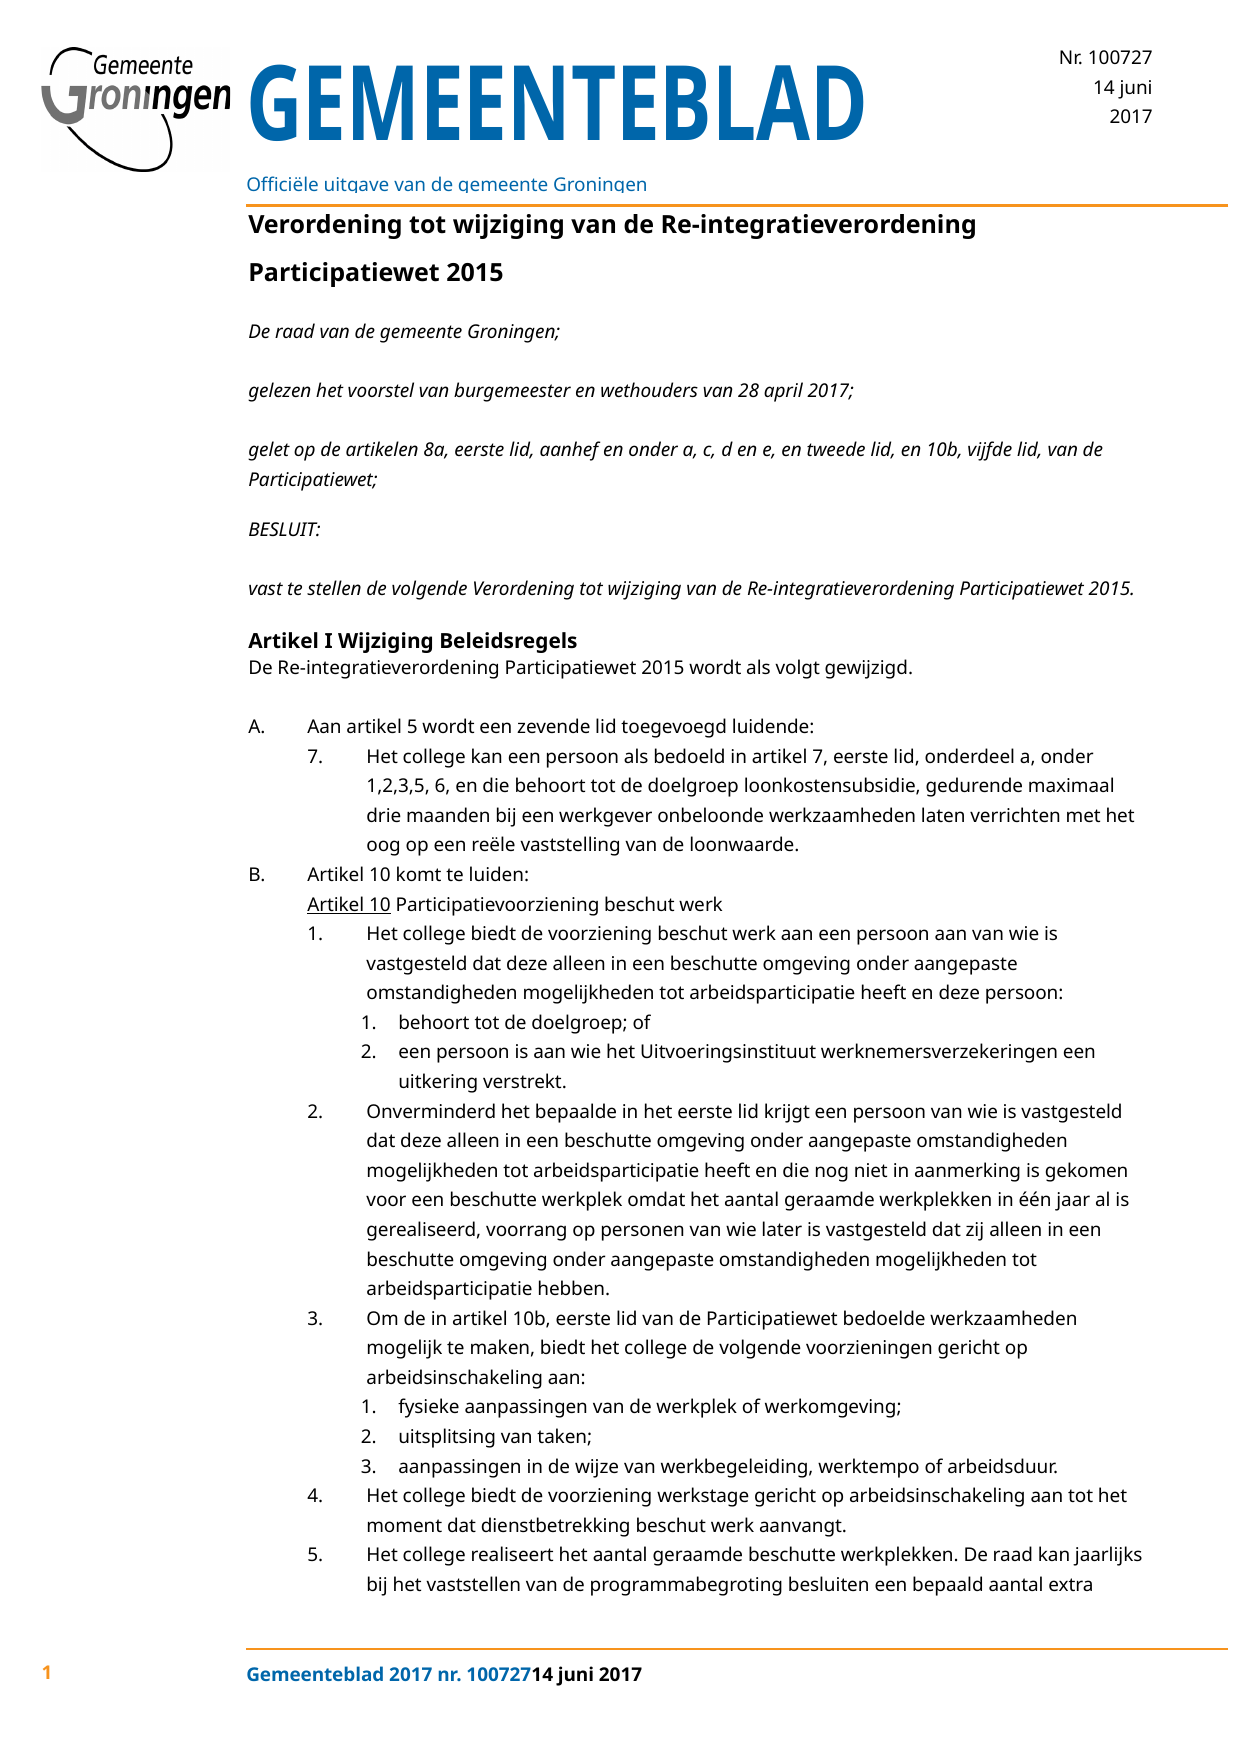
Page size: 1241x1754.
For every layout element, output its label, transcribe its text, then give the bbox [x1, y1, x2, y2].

list Om de in artikel 10b, eerste lid van de Participatiewet bedoelde werkzaamheden mogelijk te maken, biedt het college de volgende voorzieningen gericht op arbeidsinschakeling aan: [307, 1305, 1152, 1390]
list uitsplitsing van taken; [361, 1423, 1152, 1449]
text gelezen het voorstel van burgemeester en wethouders van 28 april 2017; [248, 377, 1152, 403]
list Artikel 10 komt te luiden: [248, 861, 1152, 887]
text De raad van de gemeente Groningen; [248, 318, 1152, 344]
picture [41, 47, 231, 172]
list Artikel 10 Participatievoorziening beschut werk [248, 891, 1152, 917]
list Aan artikel 5 wordt een zevende lid toegevoegd luidende: [248, 713, 1152, 739]
list fysieke aanpassingen van de werkplek of werkomgeving; [361, 1394, 1152, 1419]
text Verordening tot wijziging van de Re-integratieverordening Participatiewet 2015 [248, 207, 1152, 288]
list Het college kan een persoon als bedoeld in artikel 7, eerste lid, onderdeel a, onder 1,2,3,5, 6, en die behoort tot de doelgroep loonkostensubsidie, gedurende maximaal drie maanden bij een werkgever onbeloonde werkzaamheden laten verrichten met het oog op een reële vaststelling van de loonwaarde. [307, 743, 1152, 857]
list behoort tot de doelgroep; of [361, 1009, 1152, 1035]
list Het college biedt de voorziening werkstage gericht op arbeidsinschakeling aan tot het moment dat dienstbetrekking beschut werk aanvangt. [307, 1482, 1152, 1538]
text gelet op de artikelen 8a, eerste lid, aanhef en onder a, c, d en e, en tweede lid, en 10b, vijfde lid, van de Participatiewet; [248, 436, 1152, 492]
list Onverminderd het bepaalde in het eerste lid krijgt een persoon van wie is vastgesteld dat deze alleen in een beschutte omgeving onder aangepaste omstandigheden mogelijkheden tot arbeidsparticipatie heeft en die nog niet in aanmerking is gekomen voor een beschutte werkplek omdat het aantal geraamde werkplekken in één jaar al is gerealiseerd, voorrang op personen van wie later is vastgesteld dat zij alleen in een beschutte omgeving onder aangepaste omstandigheden mogelijkheden tot arbeidsparticipatie hebben. [307, 1098, 1152, 1301]
list een persoon is aan wie het Uitvoeringsinstituut werknemersverzekeringen een uitkering verstrekt. [361, 1039, 1152, 1094]
list Het college biedt de voorziening beschut werk aan een persoon aan van wie is vastgesteld dat deze alleen in een beschutte omgeving onder aangepaste omstandigheden mogelijkheden tot arbeidsparticipatie heeft en deze persoon: [307, 920, 1152, 1005]
list aanpassingen in de wijze van werkbegeleiding, werktempo of arbeidsduur. [361, 1453, 1152, 1479]
text De Re-integratieverordening Participatiewet 2015 wordt als volgt gewijzigd. [248, 654, 1152, 680]
text Artikel I Wijziging Beleidsregels [248, 626, 1152, 654]
text BESLUIT: [248, 516, 1152, 542]
text vast te stellen de volgende Verordening tot wijziging van de Re-integratieverordening Participatiewet 2015. [248, 575, 1152, 601]
list Het college realiseert het aantal geraamde beschutte werkplekken. De raad kan jaarlijks bij het vaststellen van de programmabegroting besluiten een bepaald aantal extra [307, 1542, 1152, 1597]
